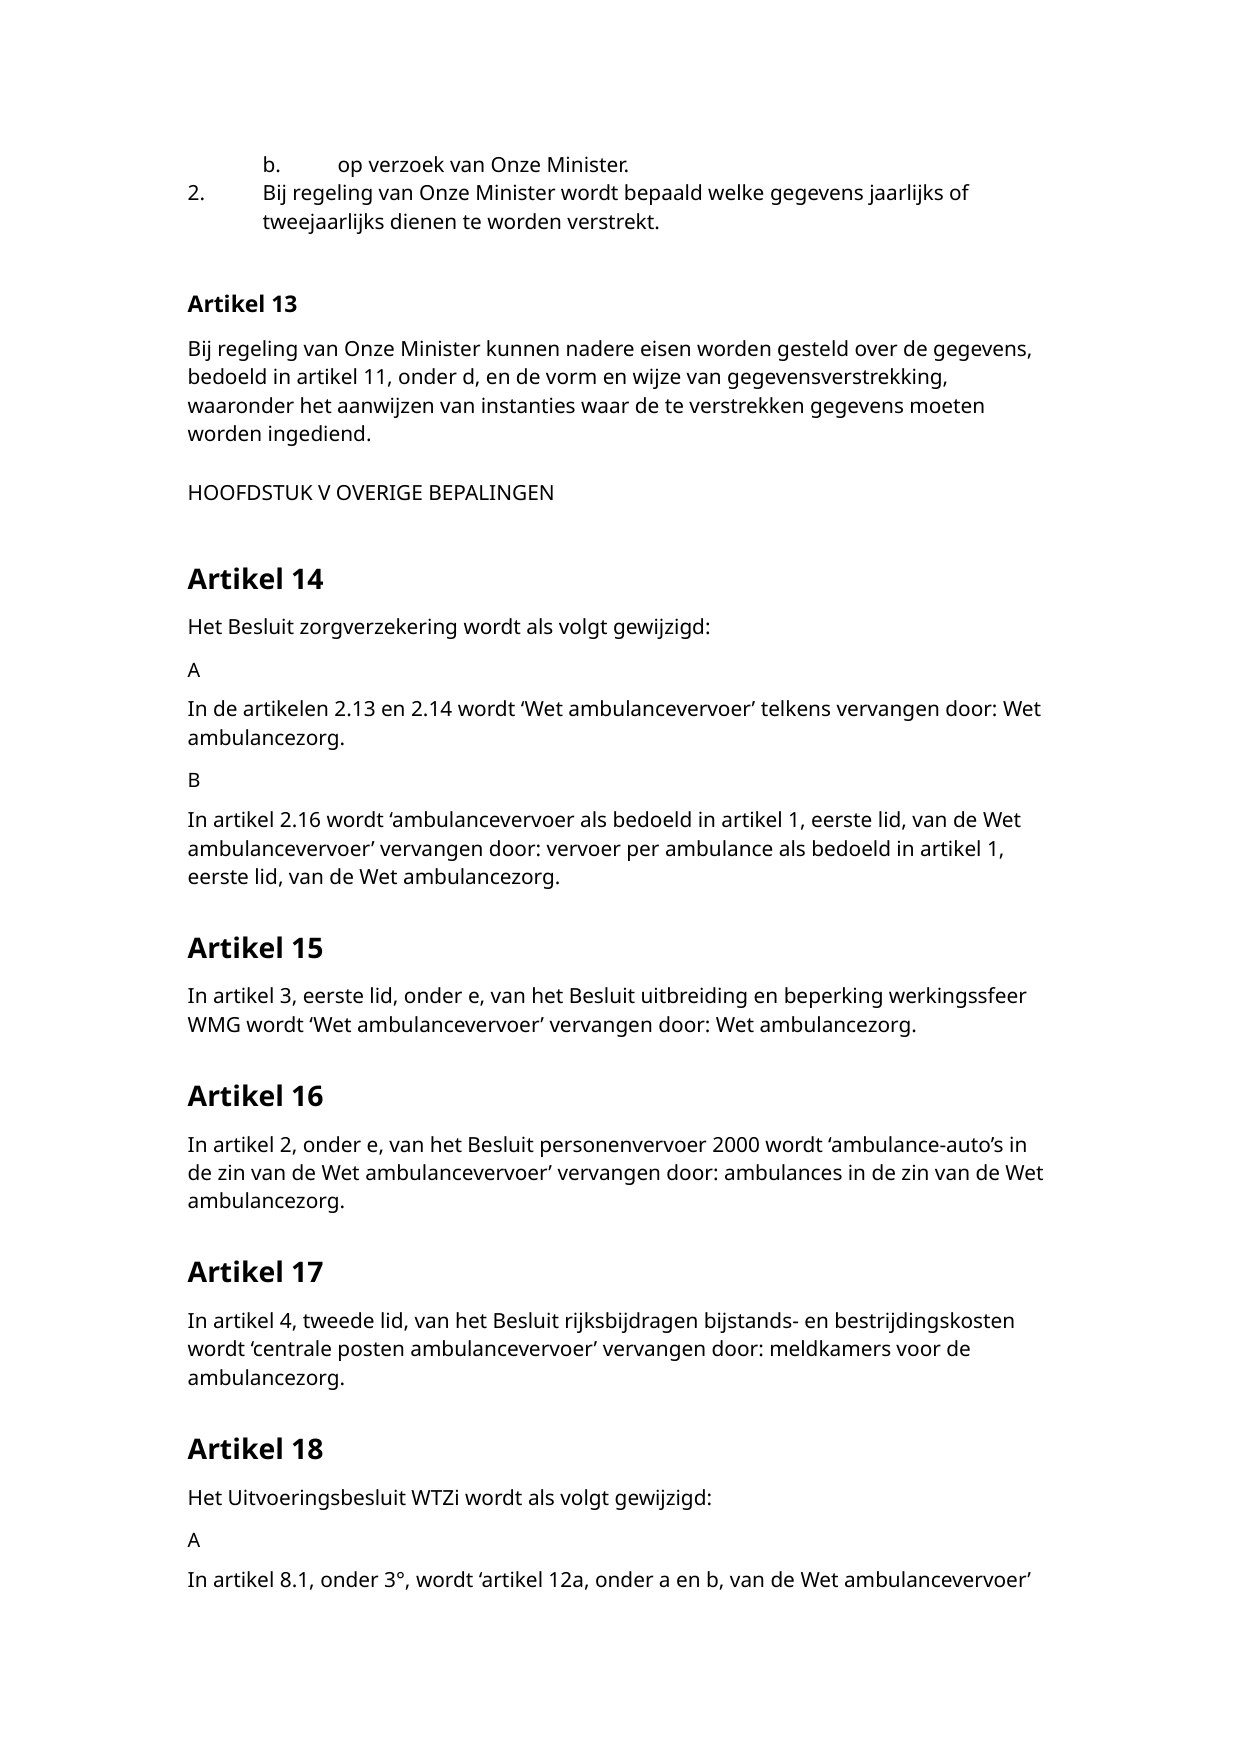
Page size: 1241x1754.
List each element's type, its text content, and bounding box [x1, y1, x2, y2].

text Het Uitvoeringsbesluit WTZi wordt als volgt gewijzigd: [187, 1483, 1053, 1511]
text In artikel 2, onder e, van het Besluit personenvervoer 2000 wordt ‘ambulance-auto’s in de zin van de Wet ambulancevervoer’ vervangen door: ambulances in de zin van de Wet ambulancezorg. [187, 1130, 1053, 1215]
subtitle HOOFDSTUK V OVERIGE BEPALINGEN [187, 478, 1053, 506]
text A [187, 1526, 1053, 1553]
text Bij regeling van Onze Minister kunnen nadere eisen worden gesteld over de gegevens, bedoeld in artikel 11, onder d, en de vorm en wijze van gegevensverstrekking, waaronder het aanwijzen van instanties waar de te verstrekken gegevens moeten worden ingediend. [187, 334, 1053, 448]
list op verzoek van Onze Minister. [262, 150, 1053, 178]
text A [187, 656, 1053, 683]
subtitle Artikel 14 [187, 559, 1053, 597]
text In artikel 8.1, onder 3°, wordt ‘artikel 12a, onder a en b, van de Wet ambulancevervoer’ [187, 1565, 1053, 1593]
subtitle Artikel 17 [187, 1252, 1053, 1291]
text In artikel 4, tweede lid, van het Besluit rijksbijdragen bijstands- en bestrijdingskosten wordt ‘centrale posten ambulancevervoer’ vervangen door: meldkamers voor de ambulancezorg. [187, 1306, 1053, 1391]
text In artikel 2.16 wordt ‘ambulancevervoer als bedoeld in artikel 1, eerste lid, van de Wet ambulancevervoer’ vervangen door: vervoer per ambulance als bedoeld in artikel 1, eerste lid, van de Wet ambulancezorg. [187, 805, 1053, 891]
text In de artikelen 2.13 en 2.14 wordt ‘Wet ambulancevervoer’ telkens vervangen door: Wet ambulancezorg. [187, 694, 1053, 751]
text B [187, 766, 1053, 793]
text Het Besluit zorgverzekering wordt als volgt gewijzigd: [187, 612, 1053, 641]
text In artikel 3, eerste lid, onder e, van het Besluit uitbreiding en beperking werkingssfeer WMG wordt ‘Wet ambulancevervoer’ vervangen door: Wet ambulancezorg. [187, 982, 1053, 1038]
subtitle Artikel 15 [187, 928, 1053, 967]
subtitle Artikel 18 [187, 1429, 1053, 1468]
subtitle Artikel 13 [187, 288, 1053, 319]
list Bij regeling van Onze Minister wordt bepaald welke gegevens jaarlijks of tweejaarlijks dienen te worden verstrekt. [187, 178, 1053, 235]
subtitle Artikel 16 [187, 1076, 1053, 1115]
